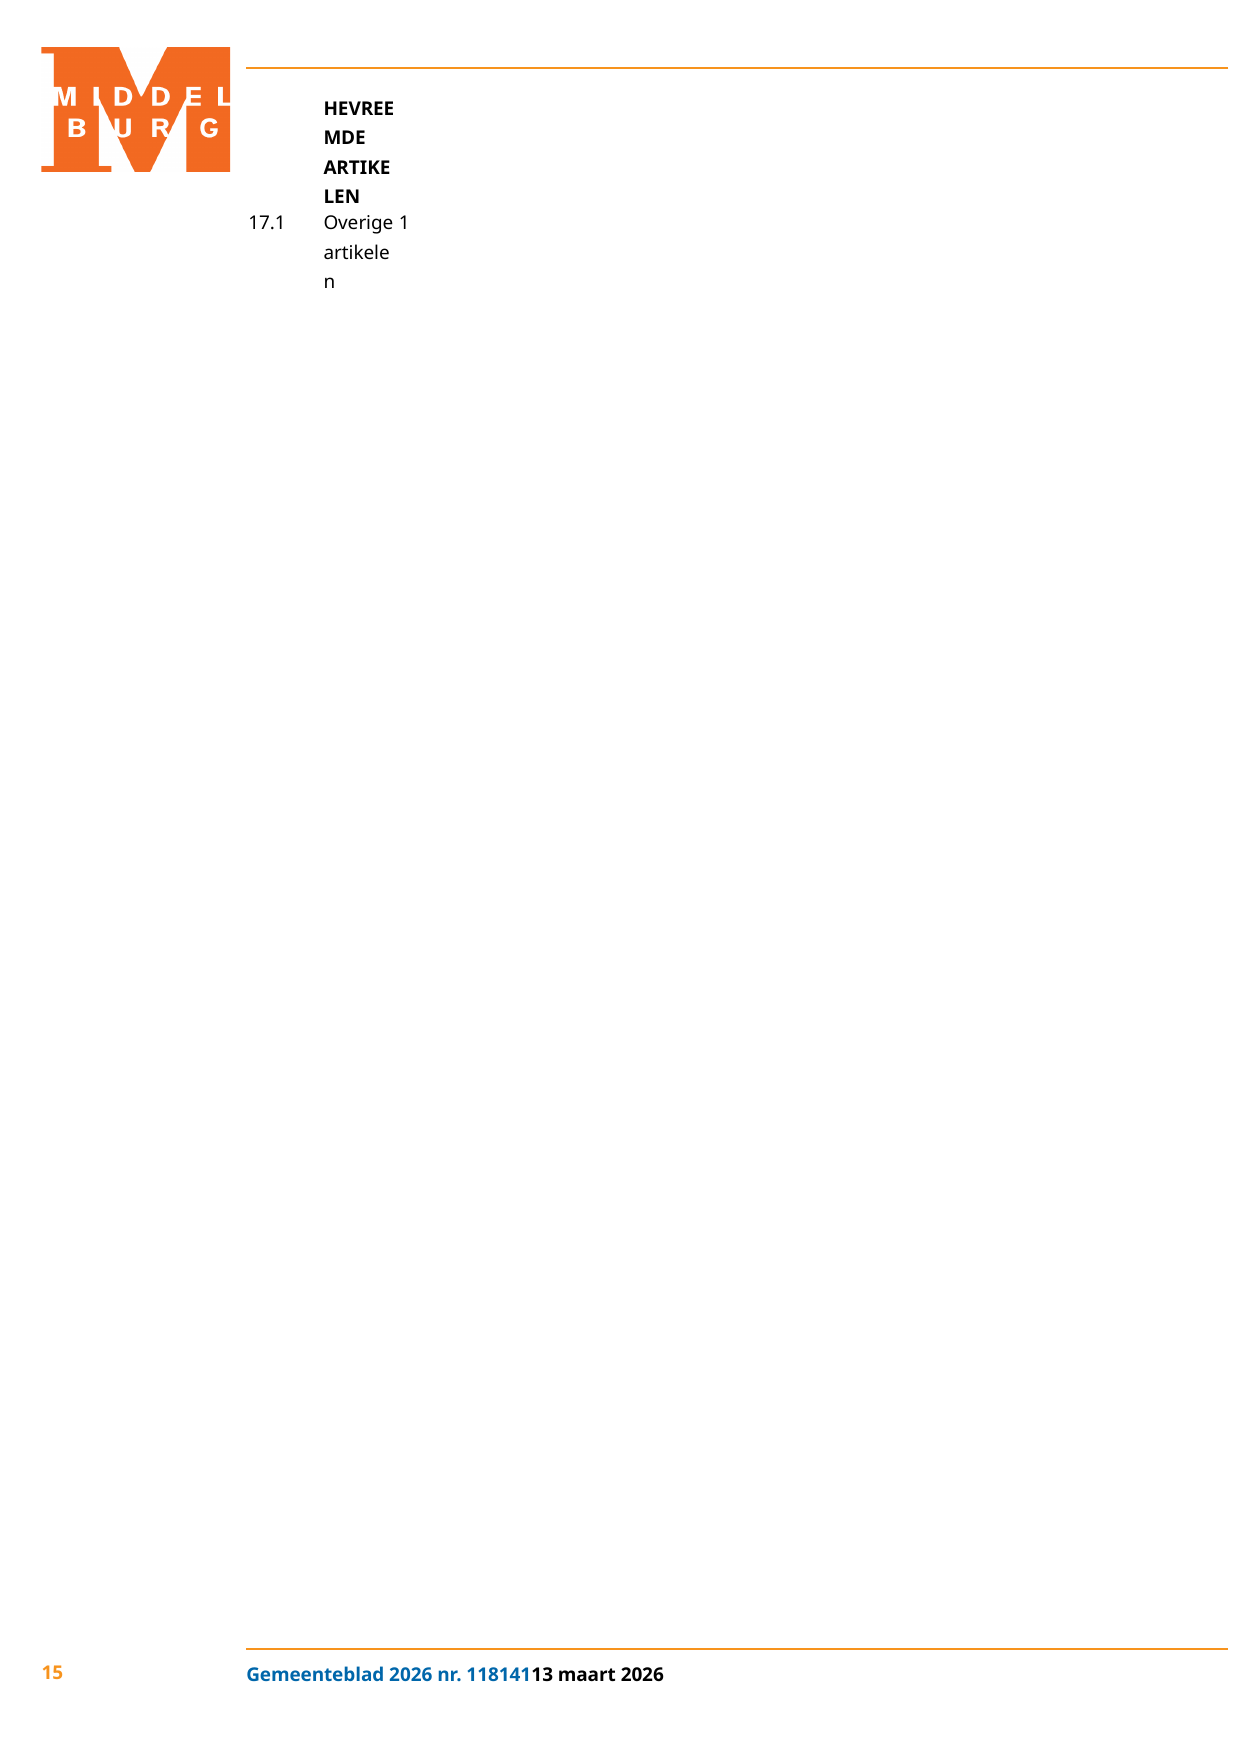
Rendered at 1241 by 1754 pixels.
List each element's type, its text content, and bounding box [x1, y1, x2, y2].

table_cell [248, 95, 323, 209]
table_cell [926, 95, 1001, 209]
table_cell [926, 209, 1001, 294]
table_cell [850, 95, 926, 209]
table_cell Overige artikelen [323, 209, 398, 294]
table_cell 17.1 [248, 209, 323, 294]
picture [41, 47, 231, 172]
table_cell [850, 209, 926, 294]
table_cell [1001, 209, 1076, 294]
table_cell [399, 95, 474, 209]
table_cell [775, 95, 850, 209]
table_cell [625, 209, 700, 294]
table_cell [1076, 95, 1152, 209]
table_cell [1076, 209, 1152, 294]
table_cell [700, 209, 775, 294]
table_cell HEVREEMDE ARTIKELEN [323, 95, 398, 209]
table_cell [474, 209, 549, 294]
table_cell [625, 95, 700, 209]
table_cell [700, 95, 775, 209]
table_cell [1001, 95, 1076, 209]
table_cell [474, 95, 549, 209]
table_cell [549, 95, 624, 209]
table_cell 1 [399, 209, 474, 294]
table_cell [775, 209, 850, 294]
table_cell [549, 209, 624, 294]
